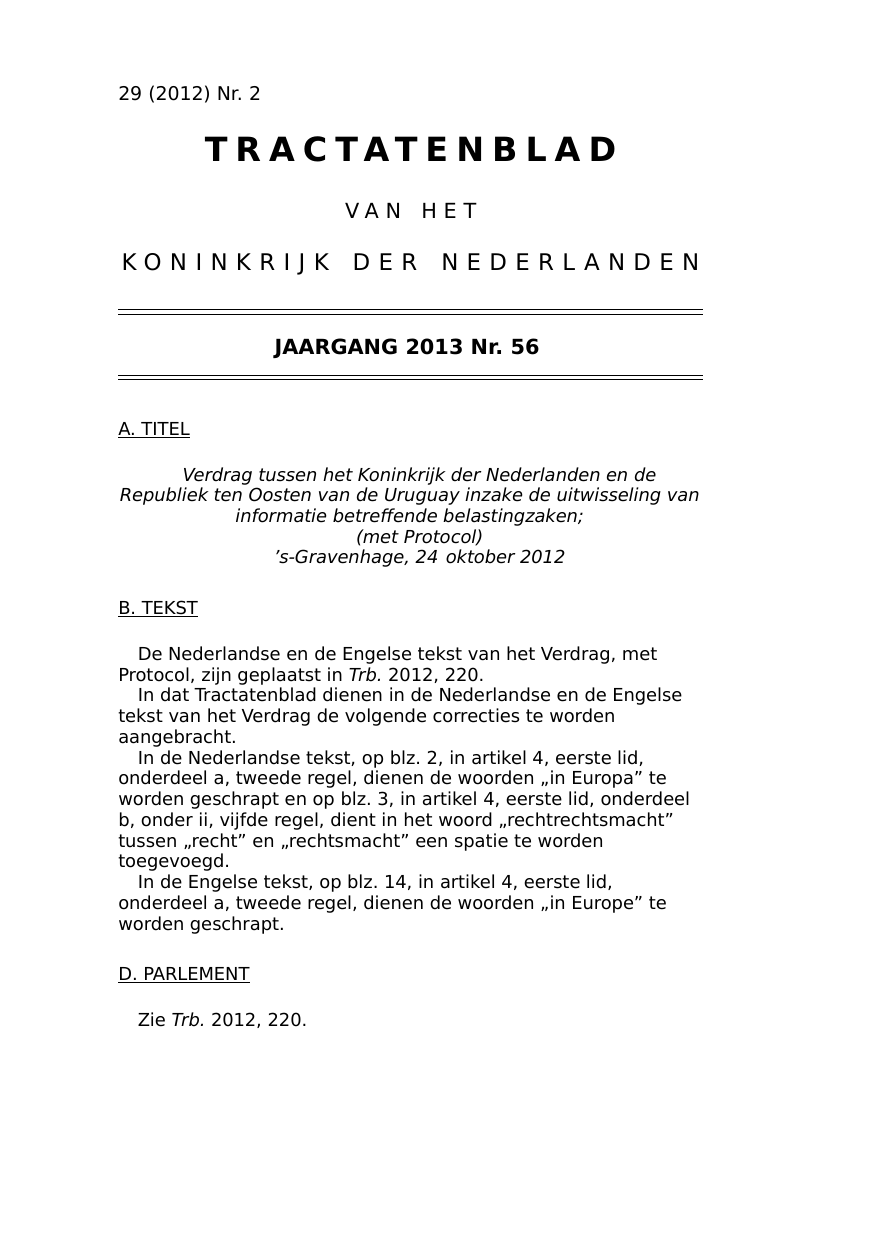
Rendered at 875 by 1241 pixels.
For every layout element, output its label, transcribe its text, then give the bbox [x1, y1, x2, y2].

text JAARGANG 2013 Nr. 56 [118, 335, 703, 359]
text In dat Tractatenblad dienen in de Nederlandse en de Engelse tekst van het Verdrag de volgende correcties te worden aangebracht. [118, 685, 703, 747]
subtitle A. TITEL [118, 419, 703, 439]
text De Nederlandse en de Engelse tekst van het Verdrag, met Protocol, zijn geplaatst in Trb. 2012, 220. [118, 644, 703, 685]
text KONINKRIJK DER NEDERLANDEN [118, 249, 703, 276]
text In de Engelse tekst, op blz. 14, in artikel 4, eerste lid, onderdeel a, tweede regel, dienen de woorden „in Europe” te worden geschrapt. [118, 872, 703, 934]
subtitle B. TEKST [118, 598, 703, 619]
text VAN HET [118, 199, 703, 223]
text TRACTATENBLAD [118, 130, 703, 169]
text In de Nederlandse tekst, op blz. 2, in artikel 4, eerste lid, onderdeel a, tweede regel, dienen de woorden „in Europa” te worden geschrapt en op blz. 3, in artikel 4, eerste lid, onderdeel b, onder ii, vijfde regel, dient in het woord „rechtrechtsmacht” tussen „recht” en „rechtsmacht” een spatie te worden toegevoegd. [118, 747, 703, 872]
text ’s-Gravenhage, 24 oktober 2012 [118, 547, 703, 568]
text (met Protocol) [118, 527, 703, 547]
text Zie Trb. 2012, 220. [118, 1010, 703, 1031]
text Verdrag tussen het Koninkrijk der Nederlanden en de Republiek ten Oosten van de Uruguay inzake de uitwisseling van informatie betreffende belastingzaken; [118, 464, 703, 527]
subtitle D. PARLEMENT [118, 964, 703, 985]
text 29 (2012) Nr. 2 [118, 83, 703, 105]
